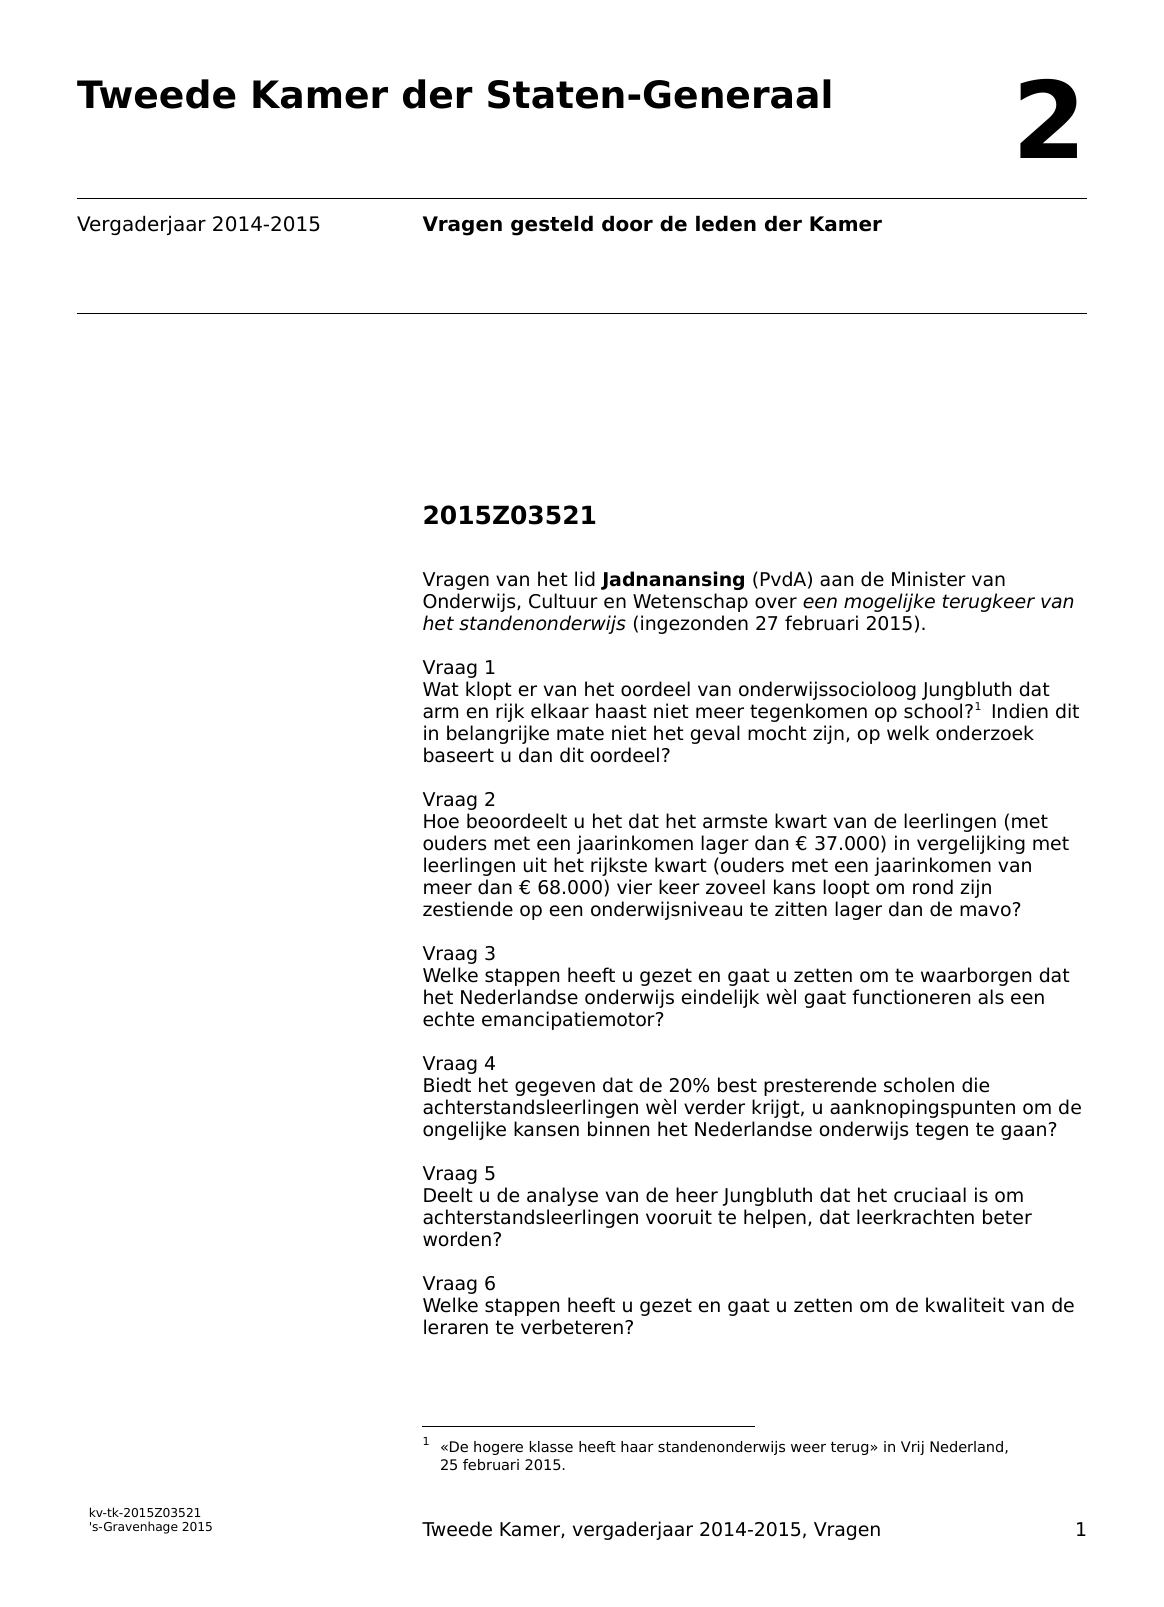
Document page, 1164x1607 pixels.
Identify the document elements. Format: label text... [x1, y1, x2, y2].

text «De hogere klasse heeft haar standenonderwijs weer terug» in Vrij Nederland, 25 februari 2015. [422, 1435, 1087, 1474]
text Vraag 4 [422, 1053, 1087, 1075]
text Vraag 6 [422, 1273, 1087, 1295]
table_cell Vragen gesteld door de leden der Kamer [422, 199, 1087, 313]
text kv-tk-2015Z03521 [88, 1506, 323, 1520]
text Vraag 1 [422, 657, 1087, 679]
text Vragen van het lid Jadnanansing (PvdA) aan de Minister van Onderwijs, Cultuur en Wetenschap over een mogelijke terugkeer van het standenonderwijs (ingezonden 27 februari 2015). [422, 569, 1087, 635]
text Deelt u de analyse van de heer Jungbluth dat het cruciaal is om achterstandsleerlingen vooruit te helpen, dat leerkrachten beter worden? [422, 1185, 1087, 1251]
table_header Tweede Kamer der Staten-Generaal [77, 59, 886, 198]
text 2015Z03521 [422, 501, 1087, 531]
text Vraag 2 [422, 789, 1087, 811]
text Welke stappen heeft u gezet en gaat u zetten om de kwaliteit van de leraren te verbeteren? [422, 1295, 1087, 1339]
text Wat klopt er van het oordeel van onderwijssocioloog Jungbluth dat arm en rijk elkaar haast niet meer tegenkomen op school? Indien dit in belangrijke mate niet het geval mocht zijn, op welk onderzoek baseert u dan dit oordeel? [422, 679, 1087, 767]
text Welke stappen heeft u gezet en gaat u zetten om te waarborgen dat het Nederlandse onderwijs eindelijk wèl gaat functioneren als een echte emancipatiemotor? [422, 965, 1087, 1031]
text Hoe beoordeelt u het dat het armste kwart van de leerlingen (met ouders met een jaarinkomen lager dan € 37.000) in vergelijking met leerlingen uit het rijkste kwart (ouders met een jaarinkomen van meer dan € 68.000) vier keer zoveel kans loopt om rond zijn zestiende op een onderwijsniveau te zitten lager dan de mavo? [422, 811, 1087, 921]
table_header 2 [886, 59, 1087, 198]
text Vraag 5 [422, 1163, 1087, 1185]
text 's-Gravenhage 2015 [88, 1520, 323, 1534]
text Vraag 3 [422, 943, 1087, 965]
text Biedt het gegeven dat de 20% best presterende scholen die achterstandsleerlingen wèl verder krijgt, u aanknopingspunten om de ongelijke kansen binnen het Nederlandse onderwijs tegen te gaan? [422, 1075, 1087, 1141]
table_cell Vergaderjaar 2014-2015 [77, 199, 422, 313]
